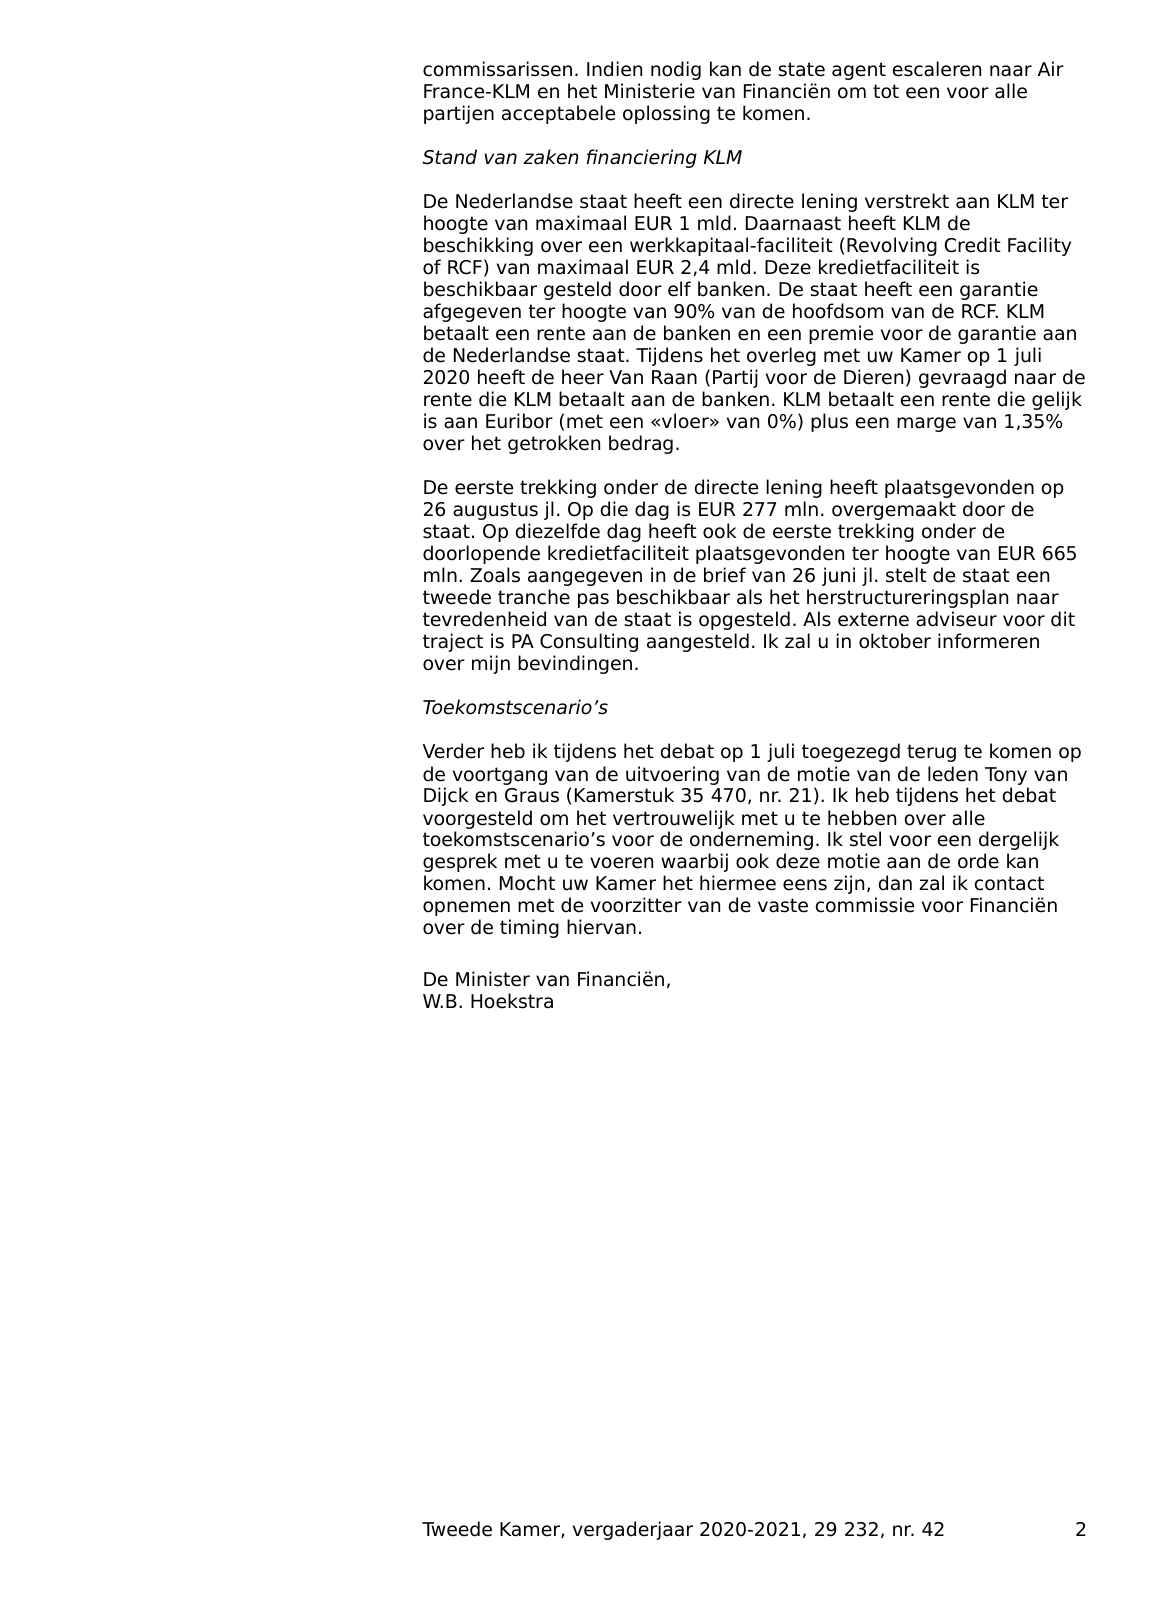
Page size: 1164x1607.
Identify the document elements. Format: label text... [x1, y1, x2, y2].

text De Nederlandse staat heeft een directe lening verstrekt aan KLM ter hoogte van maximaal EUR 1 mld. Daarnaast heeft KLM de beschikking over een werkkapitaal-faciliteit (Revolving Credit Facility of RCF) van maximaal EUR 2,4 mld. Deze kredietfaciliteit is beschikbaar gesteld door elf banken. De staat heeft een garantie afgegeven ter hoogte van 90% van de hoofdsom van de RCF. KLM betaalt een rente aan de banken en een premie voor de garantie aan de Nederlandse staat. Tijdens het overleg met uw Kamer op 1 juli 2020 heeft de heer Van Raan (Partij voor de Dieren) gevraagd naar de rente die KLM betaalt aan de banken. KLM betaalt een rente die gelijk is aan Euribor (met een «vloer» van 0%) plus een marge van 1,35% over het getrokken bedrag. [422, 191, 1087, 455]
subtitle Toekomstscenario’s [422, 697, 1087, 719]
text Verder heb ik tijdens het debat op 1 juli toegezegd terug te komen op de voortgang van de uitvoering van de motie van de leden Tony van Dijck en Graus (Kamerstuk 35 470, nr. 21). Ik heb tijdens het debat voorgesteld om het vertrouwelijk met u te hebben over alle toekomstscenario’s voor de onderneming. Ik stel voor een dergelijk gesprek met u te voeren waarbij ook deze motie aan de orde kan komen. Mocht uw Kamer het hiermee eens zijn, dan zal ik contact opnemen met de voorzitter van de vaste commissie voor Financiën over de timing hiervan. [422, 741, 1087, 939]
subtitle Stand van zaken financiering KLM [422, 147, 1087, 169]
text De eerste trekking onder de directe lening heeft plaatsgevonden op 26 augustus jl. Op die dag is EUR 277 mln. overgemaakt door de staat. Op diezelfde dag heeft ook de eerste trekking onder de doorlopende kredietfaciliteit plaatsgevonden ter hoogte van EUR 665 mln. Zoals aangegeven in de brief van 26 juni jl. stelt de staat een tweede tranche pas beschikbaar als het herstructureringsplan naar tevredenheid van de staat is opgesteld. Als externe adviseur voor dit traject is PA Consulting aangesteld. Ik zal u in oktober informeren over mijn bevindingen. [422, 477, 1087, 675]
text De Minister van Financiën, W.B. Hoekstra [422, 969, 1087, 1013]
text commissarissen. Indien nodig kan de state agent escaleren naar Air France-KLM en het Ministerie van Financiën om tot een voor alle partijen acceptabele oplossing te komen. [422, 59, 1087, 125]
